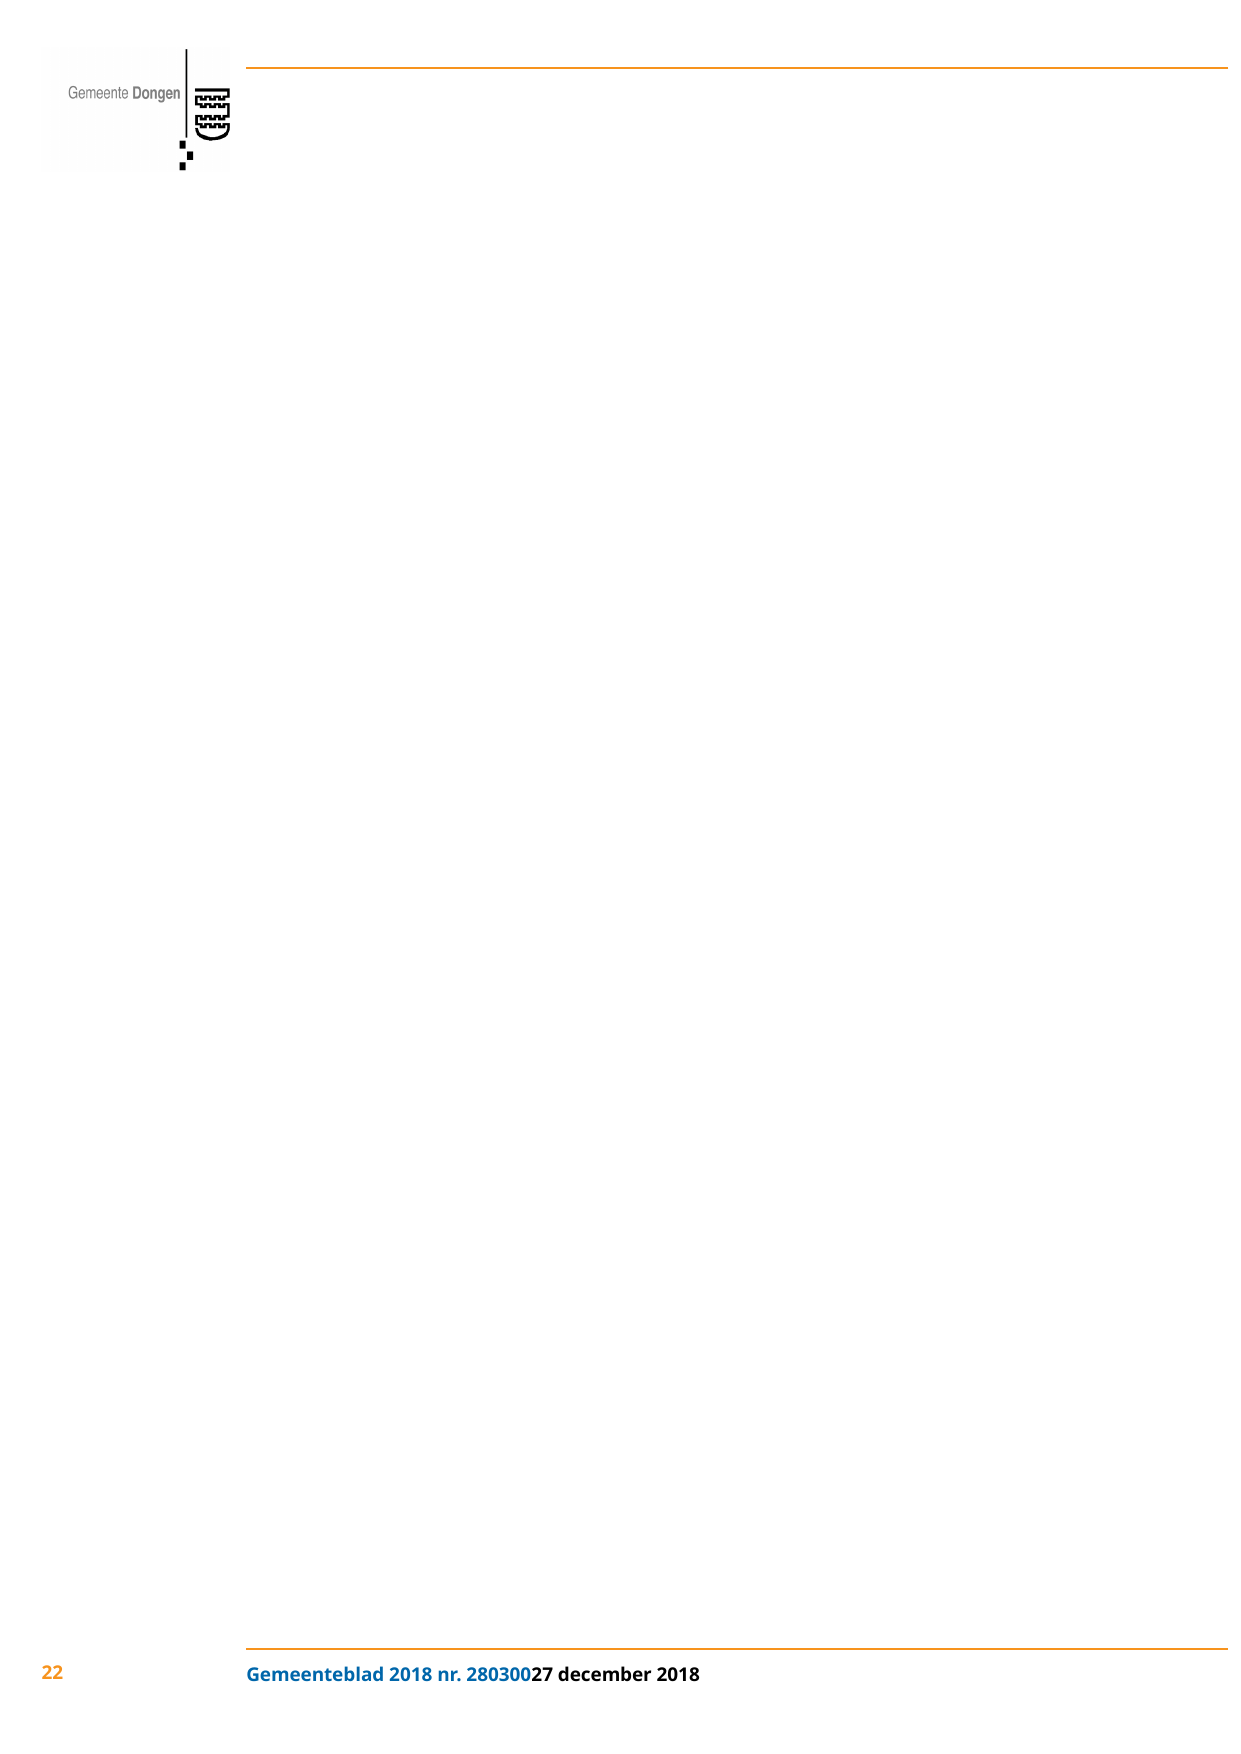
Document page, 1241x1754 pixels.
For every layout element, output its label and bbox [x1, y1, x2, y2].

table_cell [549, 95, 700, 121]
picture [41, 47, 231, 172]
table_cell [248, 95, 398, 121]
table_cell [399, 95, 549, 121]
